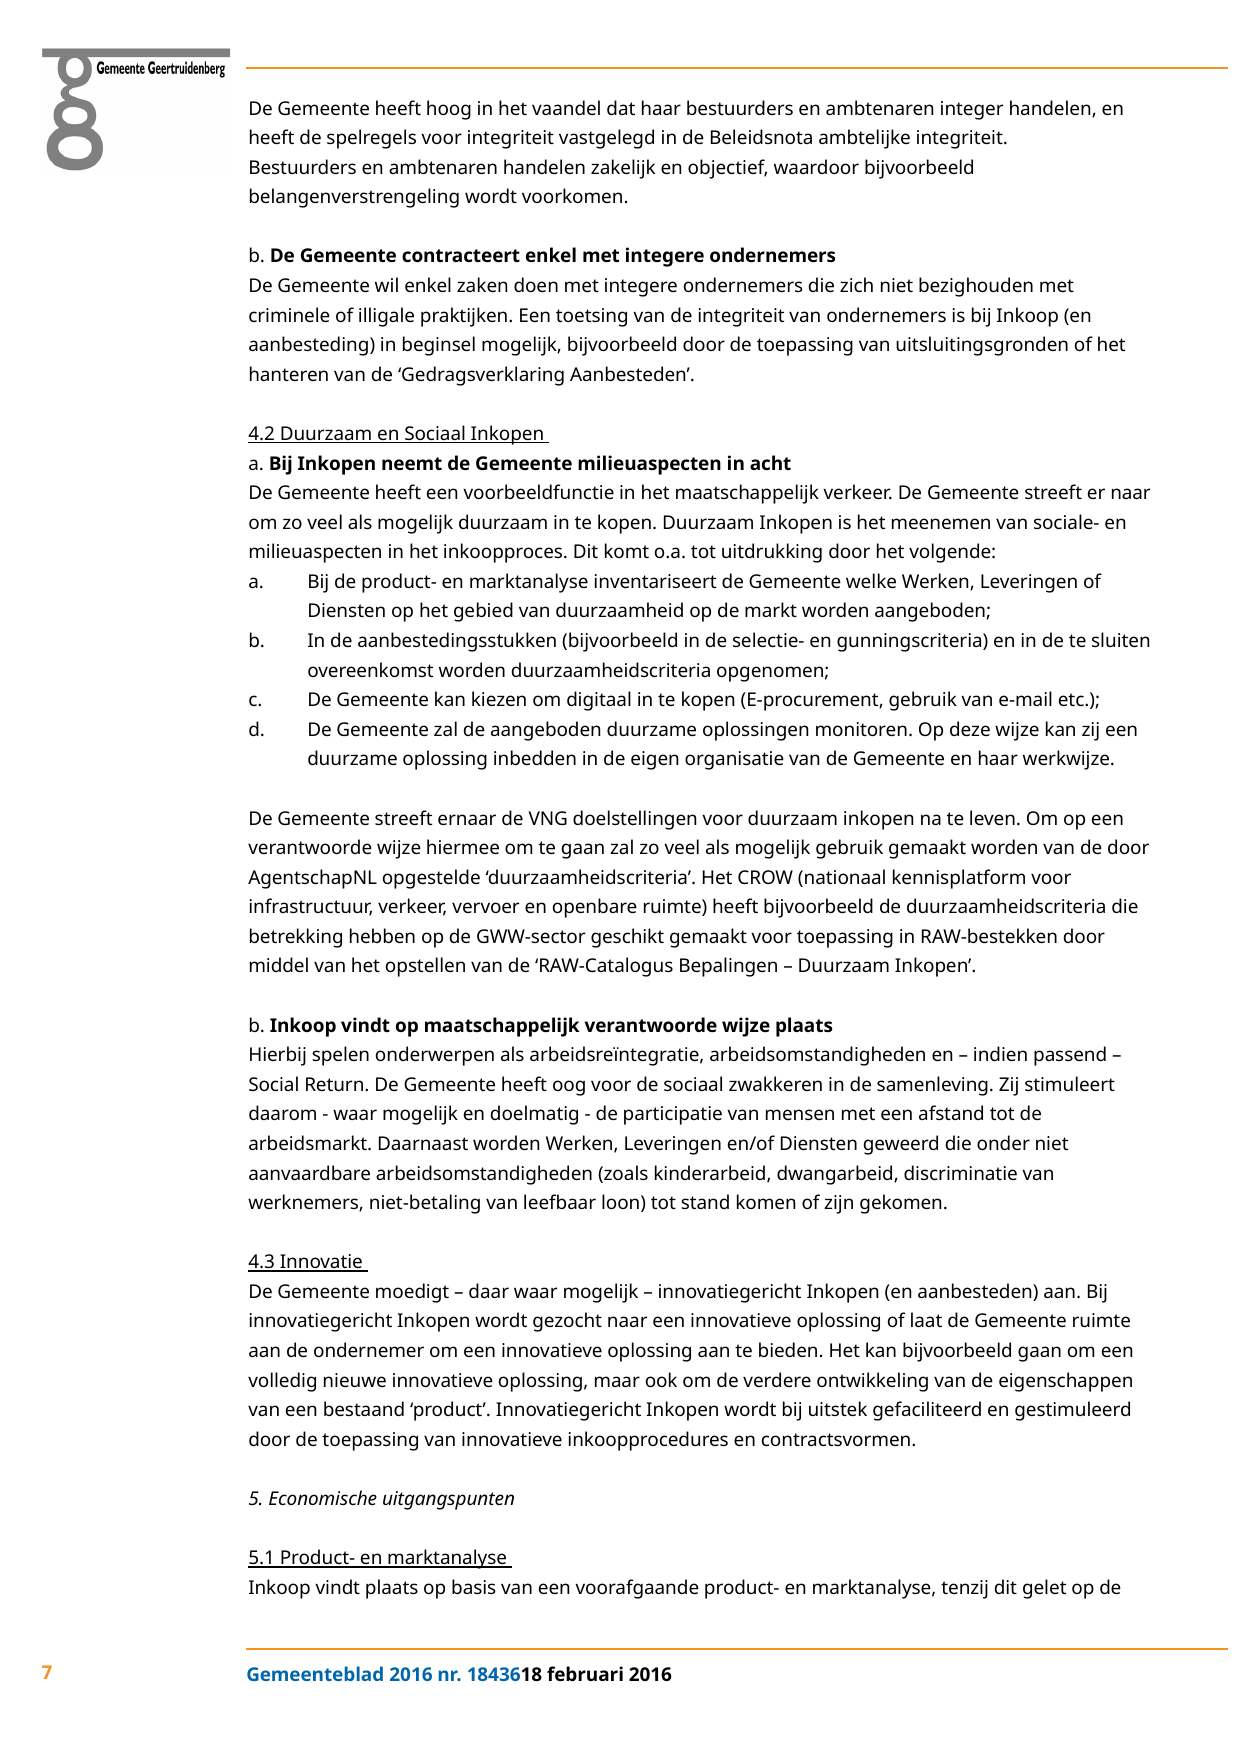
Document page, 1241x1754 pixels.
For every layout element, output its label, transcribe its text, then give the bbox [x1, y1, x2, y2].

list In de aanbestedingsstukken (bijvoorbeeld in de selectie- en gunningscriteria) en in de te sluiten overeenkomst worden duurzaamheidscriteria opgenomen; [248, 627, 1152, 683]
text De Gemeente moedigt – daar waar mogelijk – innovatiegericht Inkopen (en aanbesteden) aan. Bij innovatiegericht Inkopen wordt gezocht naar een innovatieve oplossing of laat de Gemeente ruimte aan de ondernemer om een innovatieve oplossing aan te bieden. Het kan bijvoorbeeld gaan om een volledig nieuwe innovatieve oplossing, maar ook om de verdere ontwikkeling van de eigenschappen van een bestaand ‘product’. Innovatiegericht Inkopen wordt bij uitstek gefaciliteerd en gestimuleerd door de toepassing van innovatieve inkoopprocedures en contractsvormen. [248, 1278, 1152, 1452]
text a. Bij Inkopen neemt de Gemeente milieuaspecten in acht [248, 450, 1152, 476]
list De Gemeente zal de aangeboden duurzame oplossingen monitoren. Op deze wijze kan zij een duurzame oplossing inbedden in de eigen organisatie van de Gemeente en haar werkwijze. [248, 716, 1152, 771]
list De Gemeente kan kiezen om digitaal in te kopen (E-procurement, gebruik van e-mail etc.); [248, 686, 1152, 712]
text b. Inkoop vindt op maatschappelijk verantwoorde wijze plaats [248, 1012, 1152, 1038]
text b. De Gemeente contracteert enkel met integere ondernemers [248, 243, 1152, 268]
text De Gemeente heeft een voorbeeldfunctie in het maatschappelijk verkeer. De Gemeente streeft er naar om zo veel als mogelijk duurzaam in te kopen. Duurzaam Inkopen is het meenemen van sociale- en milieuaspecten in het inkoopproces. Dit komt o.a. tot uitdrukking door het volgende: [248, 479, 1152, 564]
text Inkoop vindt plaats op basis van een voorafgaande product- en marktanalyse, tenzij dit gelet op de [248, 1574, 1152, 1600]
text 5.1 Product- en marktanalyse [248, 1544, 1152, 1570]
text Hierbij spelen onderwerpen als arbeidsreïntegratie, arbeidsomstandigheden en – indien passend – Social Return. De Gemeente heeft oog voor de sociaal zwakkeren in de samenleving. Zij stimuleert daarom - waar mogelijk en doelmatig - de participatie van mensen met een afstand tot de arbeidsmarkt. Daarnaast worden Werken, Leveringen en/of Diensten geweerd die onder niet aanvaardbare arbeidsomstandigheden (zoals kinderarbeid, dwangarbeid, discriminatie van werknemers, niet-betaling van leefbaar loon) tot stand komen of zijn gekomen. [248, 1041, 1152, 1215]
text 4.3 Innovatie [248, 1248, 1152, 1274]
list Bij de product- en marktanalyse inventariseert de Gemeente welke Werken, Leveringen of Diensten op het gebied van duurzaamheid op de markt worden aangeboden; [248, 568, 1152, 623]
text 5. Economische uitgangspunten [248, 1485, 1152, 1511]
text Bestuurders en ambtenaren handelen zakelijk en objectief, waardoor bijvoorbeeld belangenverstrengeling wordt voorkomen. [248, 154, 1152, 209]
text 4.2 Duurzaam en Sociaal Inkopen [248, 420, 1152, 446]
text De Gemeente wil enkel zaken doen met integere ondernemers die zich niet bezighouden met criminele of illigale praktijken. Een toetsing van de integriteit van ondernemers is bij Inkoop (en aanbesteding) in beginsel mogelijk, bijvoorbeeld door de toepassing van uitsluitingsgronden of het hanteren van de ‘Gedragsverklaring Aanbesteden’. [248, 272, 1152, 387]
picture [41, 47, 231, 172]
text De Gemeente heeft hoog in het vaandel dat haar bestuurders en ambtenaren integer handelen, en heeft de spelregels voor integriteit vastgelegd in de Beleidsnota ambtelijke integriteit. [248, 95, 1152, 150]
text De Gemeente streeft ernaar de VNG doelstellingen voor duurzaam inkopen na te leven. Om op een verantwoorde wijze hiermee om te gaan zal zo veel als mogelijk gebruik gemaakt worden van de door AgentschapNL opgestelde ‘duurzaamheidscriteria’. Het CROW (nationaal kennisplatform voor infrastructuur, verkeer, vervoer en openbare ruimte) heeft bijvoorbeeld de duurzaamheidscriteria die betrekking hebben op de GWW-sector geschikt gemaakt voor toepassing in RAW-bestekken door middel van het opstellen van de ‘RAW-Catalogus Bepalingen – Duurzaam Inkopen’. [248, 805, 1152, 978]
